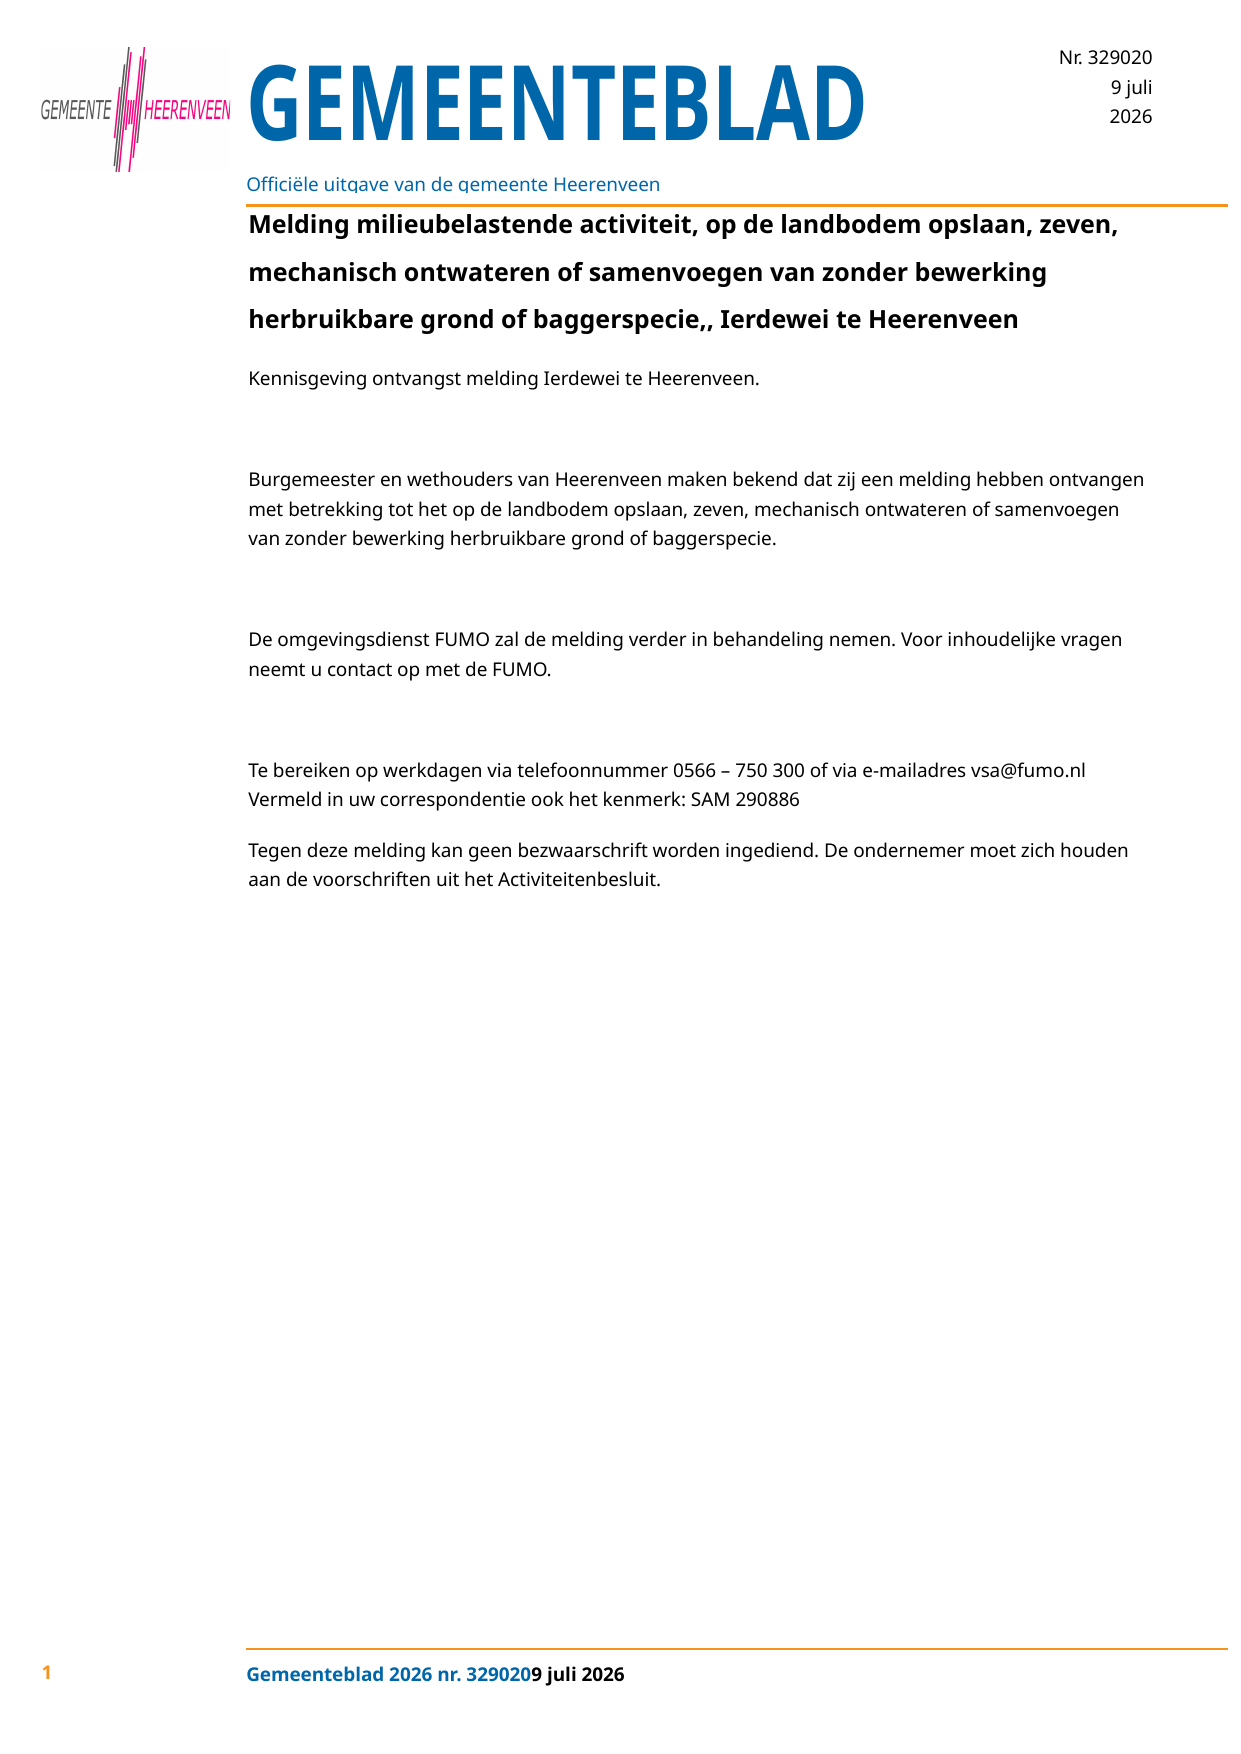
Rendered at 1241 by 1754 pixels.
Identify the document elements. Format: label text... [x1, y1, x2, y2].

text Kennisgeving ontvangst melding Ierdewei te Heerenveen. [248, 366, 1152, 391]
text Tegen deze melding kan geen bezwaarschrift worden ingediend. De ondernemer moet zich houden aan de voorschriften uit het Activiteitenbesluit. [248, 837, 1152, 892]
picture [41, 47, 231, 172]
text Melding milieubelastende activiteit, op de landbodem opslaan, zeven, mechanisch ontwateren of samenvoegen van zonder bewerking herbruikbare grond of baggerspecie,, Ierdewei te Heerenveen [248, 207, 1152, 336]
text De omgevingsdienst FUMO zal de melding verder in behandeling nemen. Voor inhoudelijke vragen neemt u contact op met de FUMO. [248, 626, 1152, 682]
text Te bereiken op werkdagen via telefoonnummer 0566 – 750 300 of via e-mailadres vsa@fumo.nl Vermeld in uw correspondentie ook het kenmerk: SAM 290886 [248, 757, 1152, 812]
text Burgemeester en wethouders van Heerenveen maken bekend dat zij een melding hebben ontvangen met betrekking tot het op de landbodem opslaan, zeven, mechanisch ontwateren of samenvoegen van zonder bewerking herbruikbare grond of baggerspecie. [248, 466, 1152, 551]
